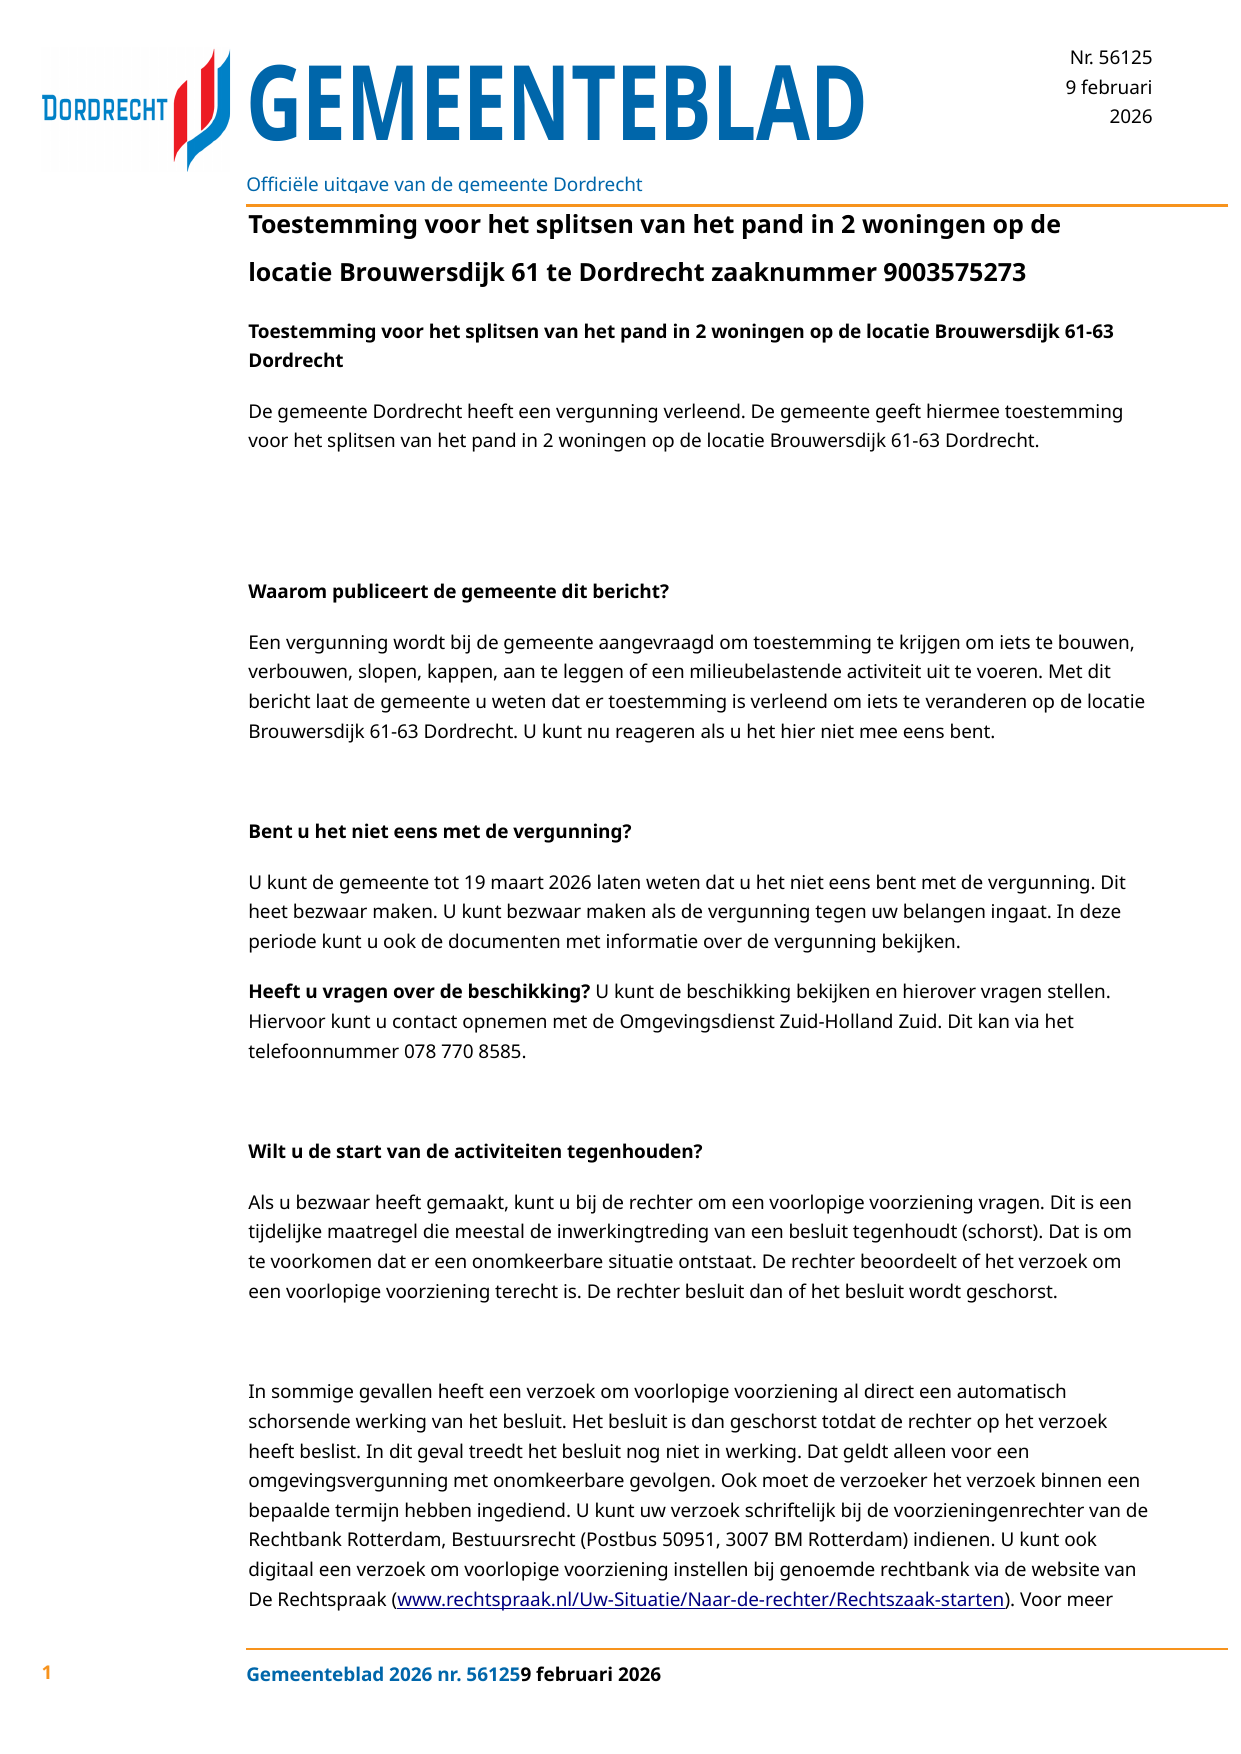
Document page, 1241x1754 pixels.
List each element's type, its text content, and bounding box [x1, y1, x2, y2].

text De gemeente Dordrecht heeft een vergunning verleend. De gemeente geeft hiermee toestemming voor het splitsen van het pand in 2 woningen op de locatie Brouwersdijk 61-63 Dordrecht. [248, 398, 1152, 453]
text U kunt de gemeente tot 19 maart 2026 laten weten dat u het niet eens bent met de vergunning. Dit heet bezwaar maken. U kunt bezwaar maken als de vergunning tegen uw belangen ingaat. In deze periode kunt u ook de documenten met informatie over de vergunning bekijken. [248, 869, 1152, 954]
text Wilt u de start van de activiteiten tegenhouden? [248, 1139, 1152, 1164]
picture [41, 47, 231, 172]
text Een vergunning wordt bij de gemeente aangevraagd om toestemming te krijgen om iets te bouwen, verbouwen, slopen, kappen, aan te leggen of een milieubelastende activiteit uit te voeren. Met dit bericht laat de gemeente u weten dat er toestemming is verleend om iets te veranderen op de locatie Brouwersdijk 61-63 Dordrecht. U kunt nu reageren als u het hier niet mee eens bent. [248, 629, 1152, 744]
text Bent u het niet eens met de vergunning? [248, 819, 1152, 844]
text Toestemming voor het splitsen van het pand in 2 woningen op de locatie Brouwersdijk 61-63 Dordrecht [248, 318, 1152, 373]
text Waarom publiceert de gemeente dit bericht? [248, 579, 1152, 604]
text In sommige gevallen heeft een verzoek om voorlopige voorziening al direct een automatisch schorsende werking van het besluit. Het besluit is dan geschorst totdat de rechter op het verzoek heeft beslist. In dit geval treedt het besluit nog niet in werking. Dat geldt alleen voor een omgevingsvergunning met onomkeerbare gevolgen. Ook moet de verzoeker het verzoek binnen een bepaalde termijn hebben ingediend. U kunt uw verzoek schriftelijk bij de voorzieningenrechter van de Rechtbank Rotterdam, Bestuursrecht (Postbus 50951, 3007 BM Rotterdam) indienen. U kunt ook digitaal een verzoek om voorlopige voorziening instellen bij genoemde rechtbank via de website van De Rechtspraak (www.rechtspraak.nl/Uw-Situatie/Naar-de-rechter/Rechtszaak-starten). Voor meer [248, 1379, 1152, 1612]
text Als u bezwaar heeft gemaakt, kunt u bij de rechter om een voorlopige voorziening vragen. Dit is een tijdelijke maatregel die meestal de inwerkingtreding van een besluit tegenhoudt (schorst). Dat is om te voorkomen dat er een onomkeerbare situatie ontstaat. De rechter beoordeelt of het verzoek om een voorlopige voorziening terecht is. De rechter besluit dan of het besluit wordt geschorst. [248, 1189, 1152, 1304]
text Toestemming voor het splitsen van het pand in 2 woningen op de locatie Brouwersdijk 61 te Dordrecht zaaknummer 9003575273 [248, 207, 1152, 288]
text Heeft u vragen over de beschikking? U kunt de beschikking bekijken en hierover vragen stellen. Hiervoor kunt u contact opnemen met de Omgevingsdienst Zuid-Holland Zuid. Dit kan via het telefoonnummer 078 770 8585. [248, 979, 1152, 1064]
